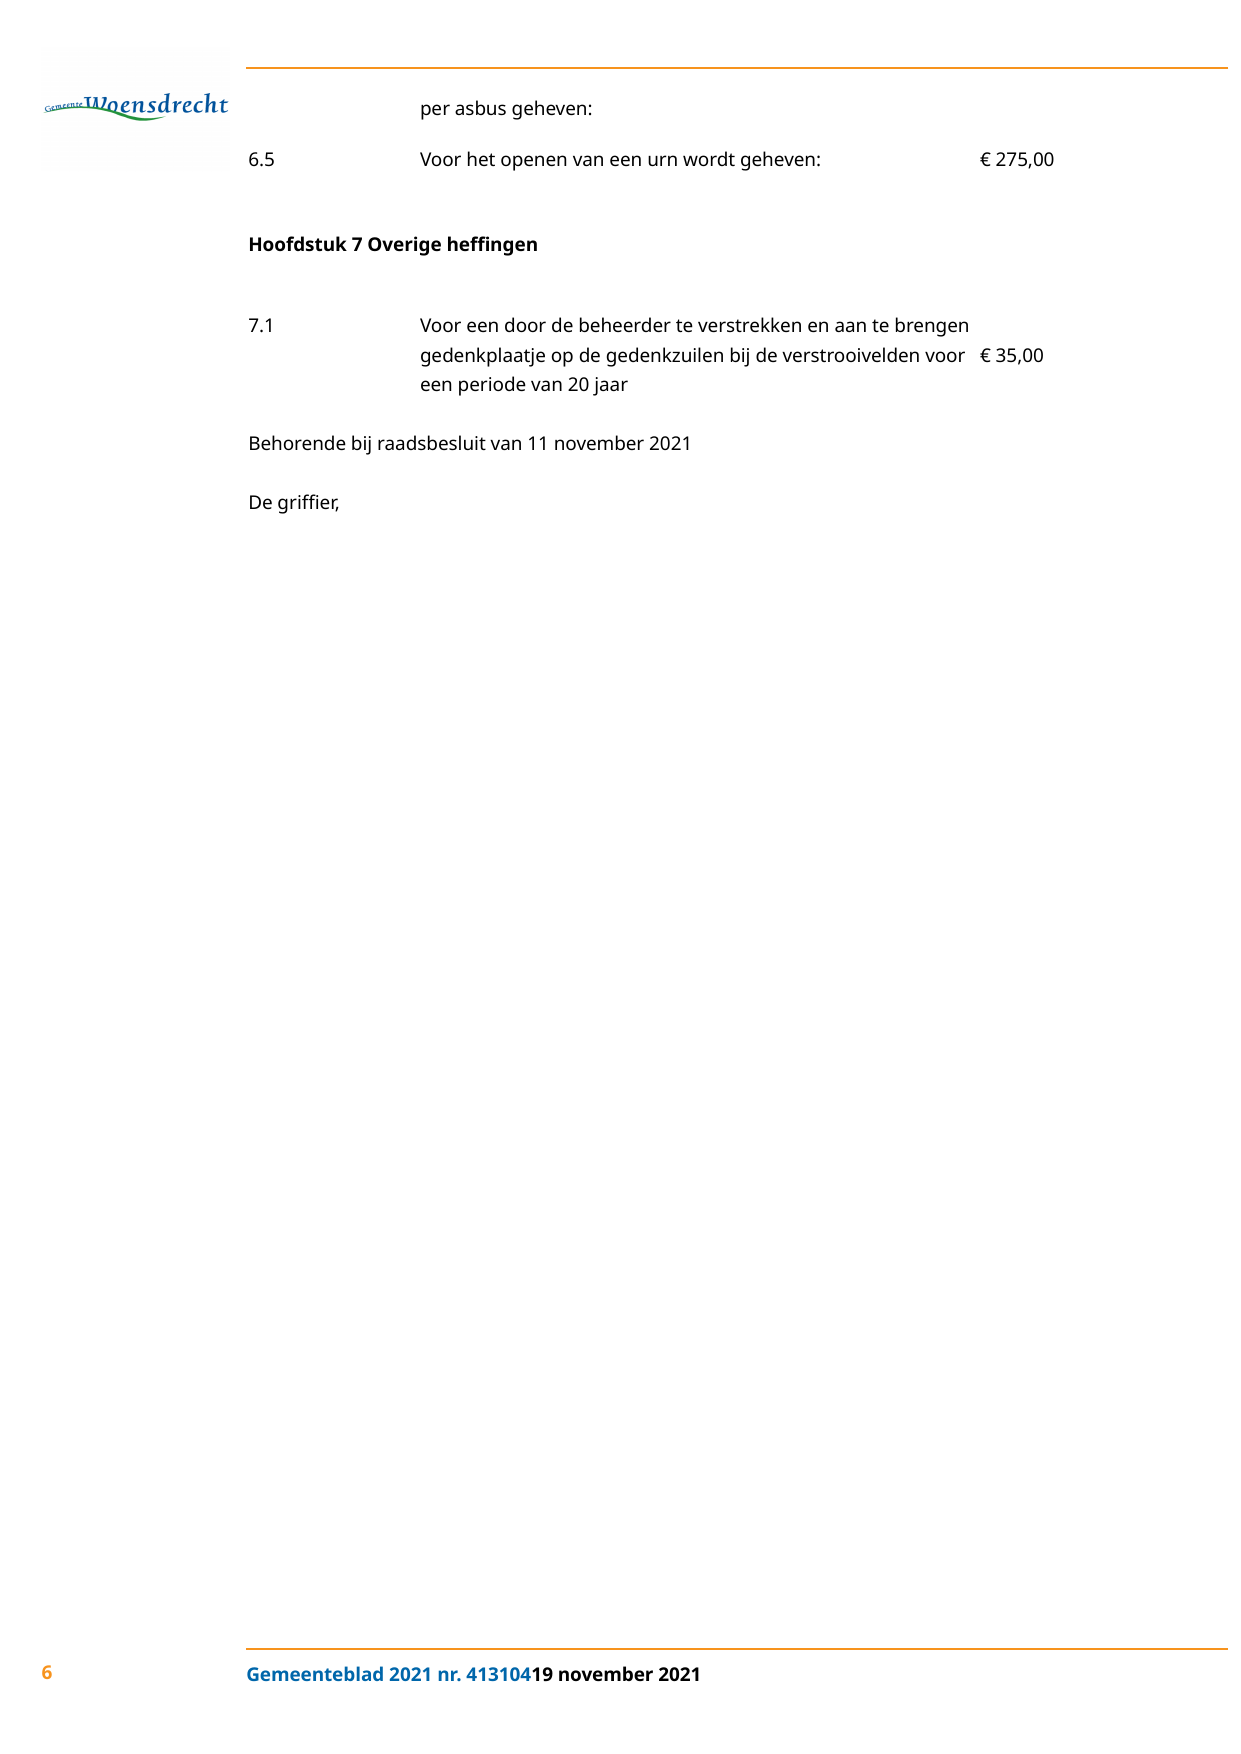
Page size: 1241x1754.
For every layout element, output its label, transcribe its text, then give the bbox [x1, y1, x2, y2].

table_cell 7.1 [248, 312, 420, 397]
picture [41, 47, 231, 172]
text De griffier, [248, 489, 1152, 515]
table_cell Hoofdstuk 7 Overige heffingen [248, 172, 980, 286]
table_cell [980, 286, 1152, 312]
table_cell € 275,00 [980, 146, 1152, 172]
table_cell [980, 172, 1152, 286]
table_cell € 35,00 [980, 312, 1152, 397]
table_cell Voor een door de beheerder te verstrekken en aan te brengen gedenkplaatje op de gedenkzuilen bij de verstrooivelden voor een periode van 20 jaar [420, 312, 980, 397]
table_cell per asbus geheven: [420, 95, 980, 121]
table_cell [248, 95, 420, 121]
table_cell 6.5 [248, 146, 420, 172]
table_cell [248, 286, 420, 312]
text Behorende bij raadsbesluit van 11 november 2021 [248, 430, 1152, 456]
table_cell [980, 121, 1152, 146]
table_cell [420, 286, 980, 312]
table_cell [248, 121, 420, 146]
table_cell [420, 121, 980, 146]
table_cell [980, 95, 1152, 121]
table_cell Voor het openen van een urn wordt geheven: [420, 146, 980, 172]
